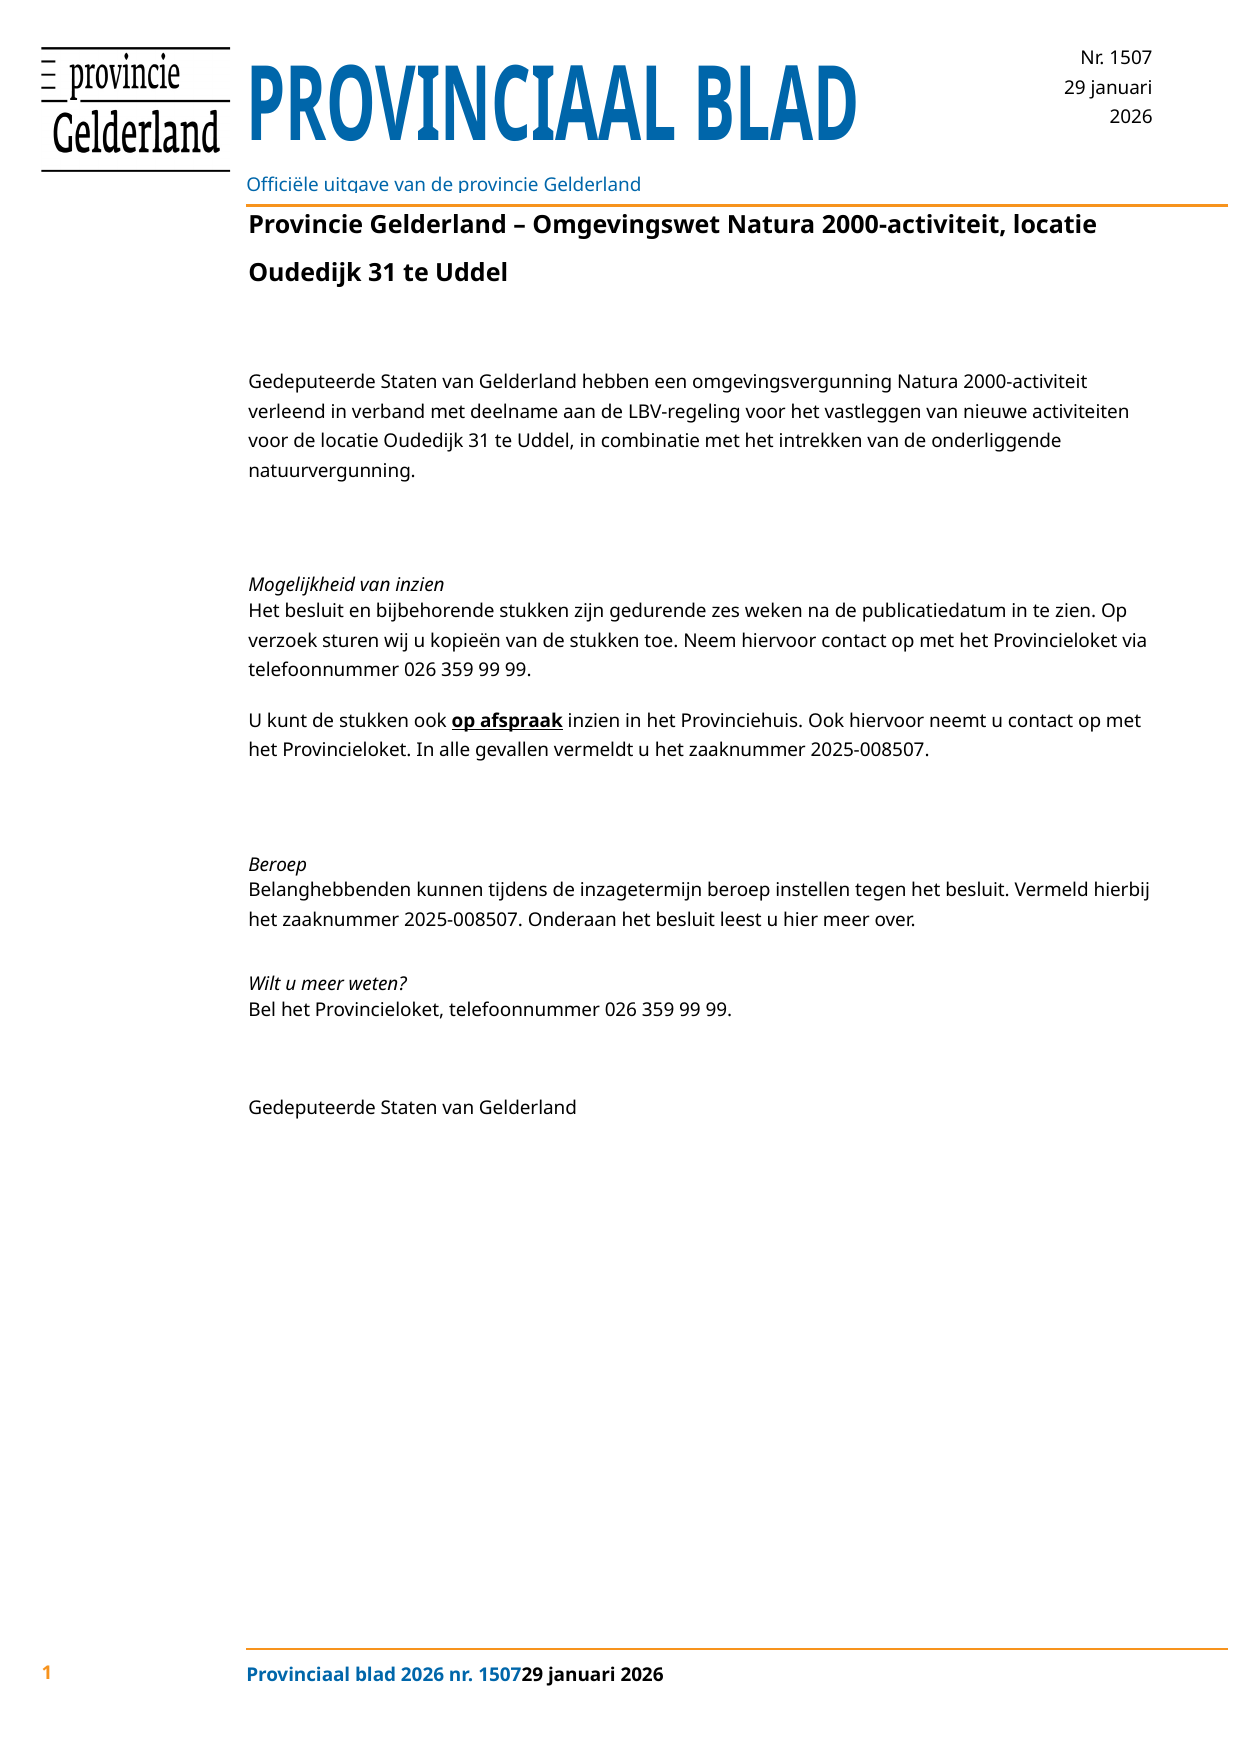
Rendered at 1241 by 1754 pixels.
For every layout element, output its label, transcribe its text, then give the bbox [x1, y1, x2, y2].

text Belanghebbenden kunnen tijdens de inzagetermijn beroep instellen tegen het besluit. Vermeld hierbij het zaaknummer 2025-008507. Onderaan het besluit leest u hier meer over. [248, 876, 1152, 932]
text Bel het Provincieloket, telefoonnummer 026 359 99 99. [248, 996, 1152, 1021]
picture [41, 47, 231, 172]
text U kunt de stukken ook op afspraak inzien in het Provinciehuis. Ook hiervoor neemt u contact op met het Provincieloket. In alle gevallen vermeldt u het zaaknummer 2025-008507. [248, 707, 1152, 762]
text Provincie Gelderland – Omgevingswet Natura 2000-activiteit, locatie Oudedijk 31 te Uddel [248, 207, 1152, 288]
text Gedeputeerde Staten van Gelderland [248, 1094, 1152, 1120]
text Gedeputeerde Staten van Gelderland hebben een omgevingsvergunning Natura 2000-activiteit verleend in verband met deelname aan de LBV-regeling voor het vastleggen van nieuwe activiteiten voor de locatie Oudedijk 31 te Uddel, in combinatie met het intrekken van de onderliggende natuurvergunning. [248, 368, 1152, 483]
text Wilt u meer weten? [248, 970, 1152, 996]
text Beroep [248, 851, 1152, 876]
text Het besluit en bijbehorende stukken zijn gedurende zes weken na de publicatiedatum in te zien. Op verzoek sturen wij u kopieën van de stukken toe. Neem hiervoor contact op met het Provincieloket via telefoonnummer 026 359 99 99. [248, 597, 1152, 682]
text Mogelijkheid van inzien [248, 571, 1152, 597]
